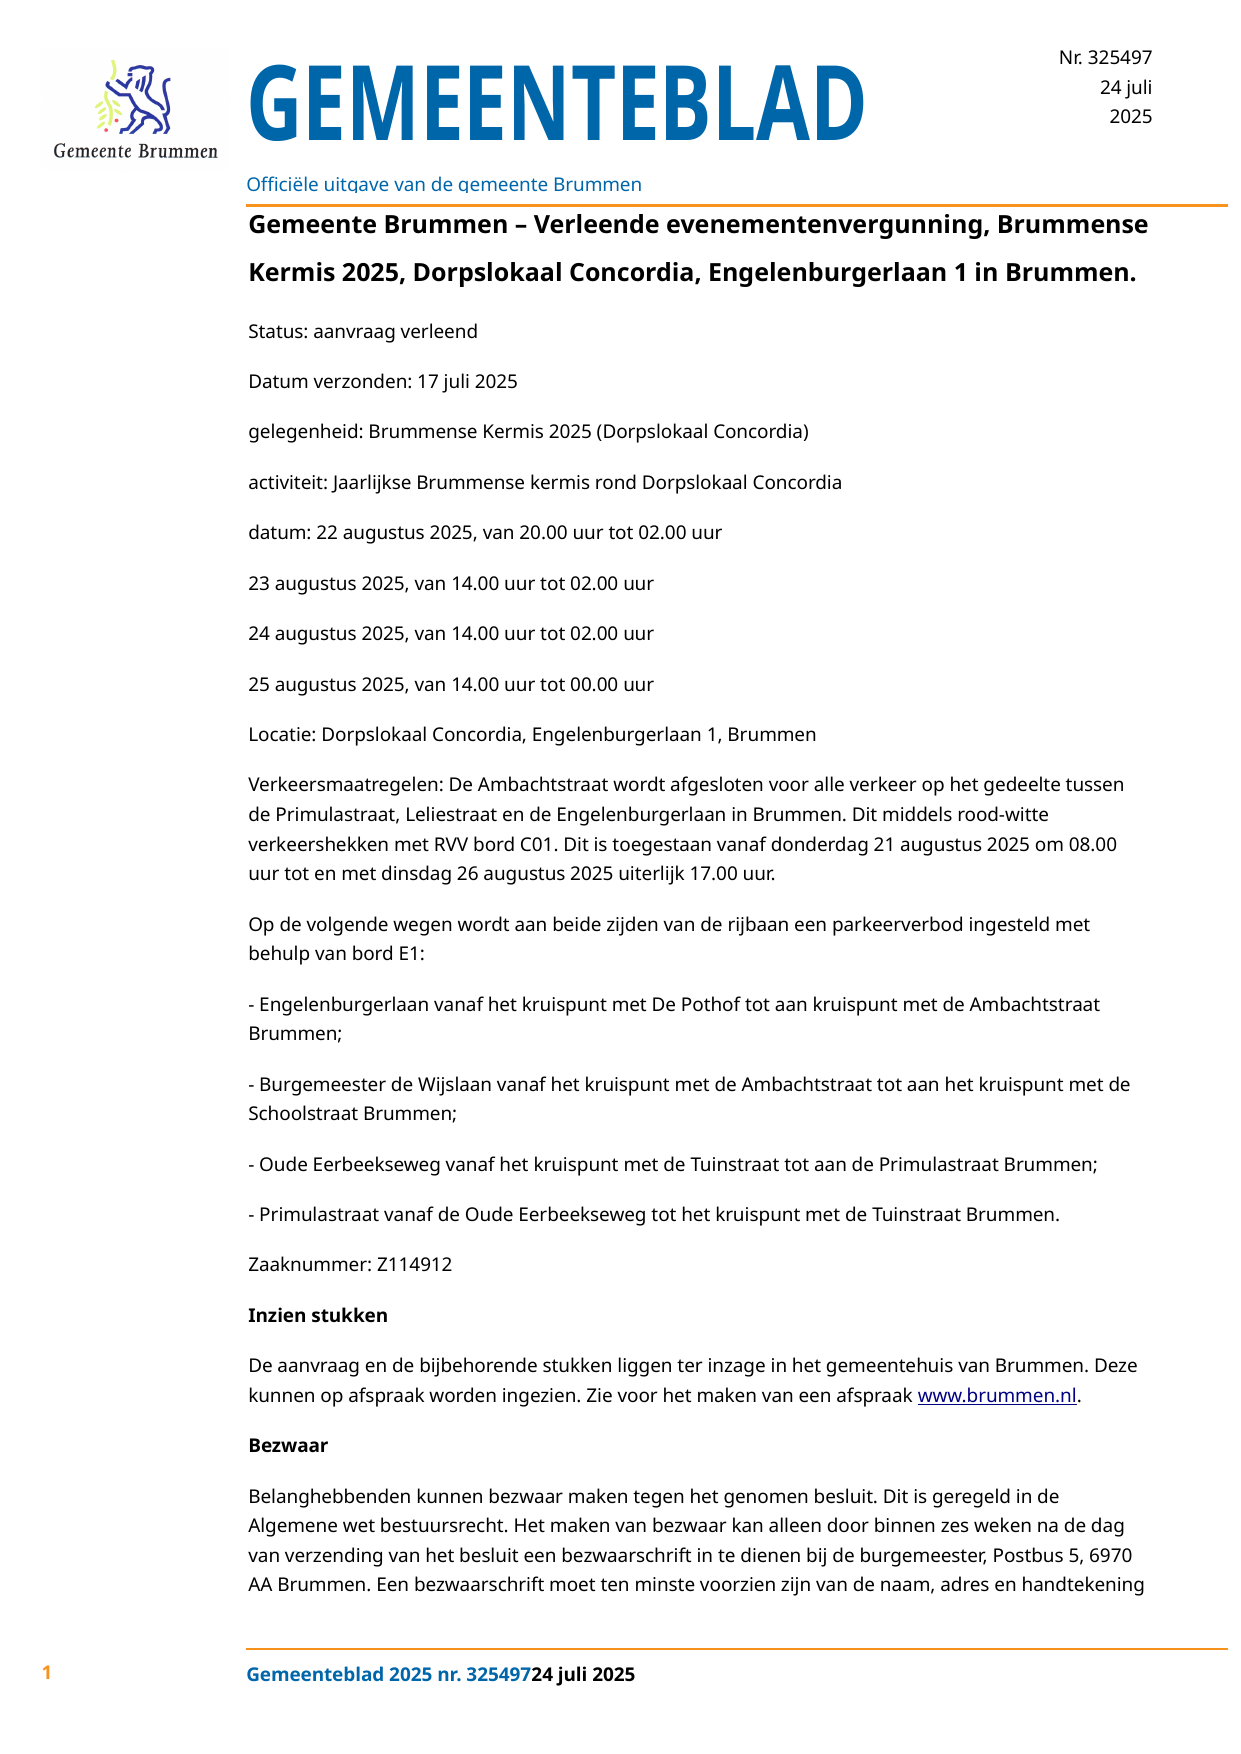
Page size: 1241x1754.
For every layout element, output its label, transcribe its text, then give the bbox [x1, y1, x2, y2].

text 23 augustus 2025, van 14.00 uur tot 02.00 uur [248, 570, 1152, 596]
text Gemeente Brummen – Verleende evenementenvergunning, Brummense Kermis 2025, Dorpslokaal Concordia, Engelenburgerlaan 1 in Brummen. [248, 207, 1152, 288]
picture [41, 47, 231, 172]
text Status: aanvraag verleend [248, 318, 1152, 344]
text Bezwaar [248, 1432, 1152, 1458]
text De aanvraag en de bijbehorende stukken liggen ter inzage in het gemeentehuis van Brummen. Deze kunnen op afspraak worden ingezien. Zie voor het maken van een afspraak www.brummen.nl. [248, 1352, 1152, 1408]
text - Oude Eerbeekseweg vanaf het kruispunt met de Tuinstraat tot aan de Primulastraat Brummen; [248, 1151, 1152, 1177]
text datum: 22 augustus 2025, van 20.00 uur tot 02.00 uur [248, 519, 1152, 545]
text Zaaknummer: Z114912 [248, 1252, 1152, 1277]
text gelegenheid: Brummense Kermis 2025 (Dorpslokaal Concordia) [248, 419, 1152, 444]
text Locatie: Dorpslokaal Concordia, Engelenburgerlaan 1, Brummen [248, 721, 1152, 747]
text Verkeersmaatregelen: De Ambachtstraat wordt afgesloten voor alle verkeer op het gedeelte tussen de Primulastraat, Leliestraat en de Engelenburgerlaan in Brummen. Dit middels rood-witte verkeershekken met RVV bord C01. Dit is toegestaan vanaf donderdag 21 augustus 2025 om 08.00 uur tot en met dinsdag 26 augustus 2025 uiterlijk 17.00 uur. [248, 772, 1152, 886]
text Belanghebbenden kunnen bezwaar maken tegen het genomen besluit. Dit is geregeld in de Algemene wet bestuursrecht. Het maken van bezwaar kan alleen door binnen zes weken na de dag van verzending van het besluit een bezwaarschrift in te dienen bij de burgemeester, Postbus 5, 6970 AA Brummen. Een bezwaarschrift moet ten minste voorzien zijn van de naam, adres en handtekening [248, 1483, 1152, 1597]
text - Engelenburgerlaan vanaf het kruispunt met De Pothof tot aan kruispunt met de Ambachtstraat Brummen; [248, 991, 1152, 1046]
text - Primulastraat vanaf de Oude Eerbeekseweg tot het kruispunt met de Tuinstraat Brummen. [248, 1201, 1152, 1227]
text Op de volgende wegen wordt aan beide zijden van de rijbaan een parkeerverbod ingesteld met behulp van bord E1: [248, 911, 1152, 966]
text Datum verzonden: 17 juli 2025 [248, 368, 1152, 394]
text activiteit: Jaarlijkse Brummense kermis rond Dorpslokaal Concordia [248, 469, 1152, 495]
text - Burgemeester de Wijslaan vanaf het kruispunt met de Ambachtstraat tot aan het kruispunt met de Schoolstraat Brummen; [248, 1071, 1152, 1126]
text 24 augustus 2025, van 14.00 uur tot 02.00 uur [248, 620, 1152, 646]
text 25 augustus 2025, van 14.00 uur tot 00.00 uur [248, 671, 1152, 697]
text Inzien stukken [248, 1302, 1152, 1328]
